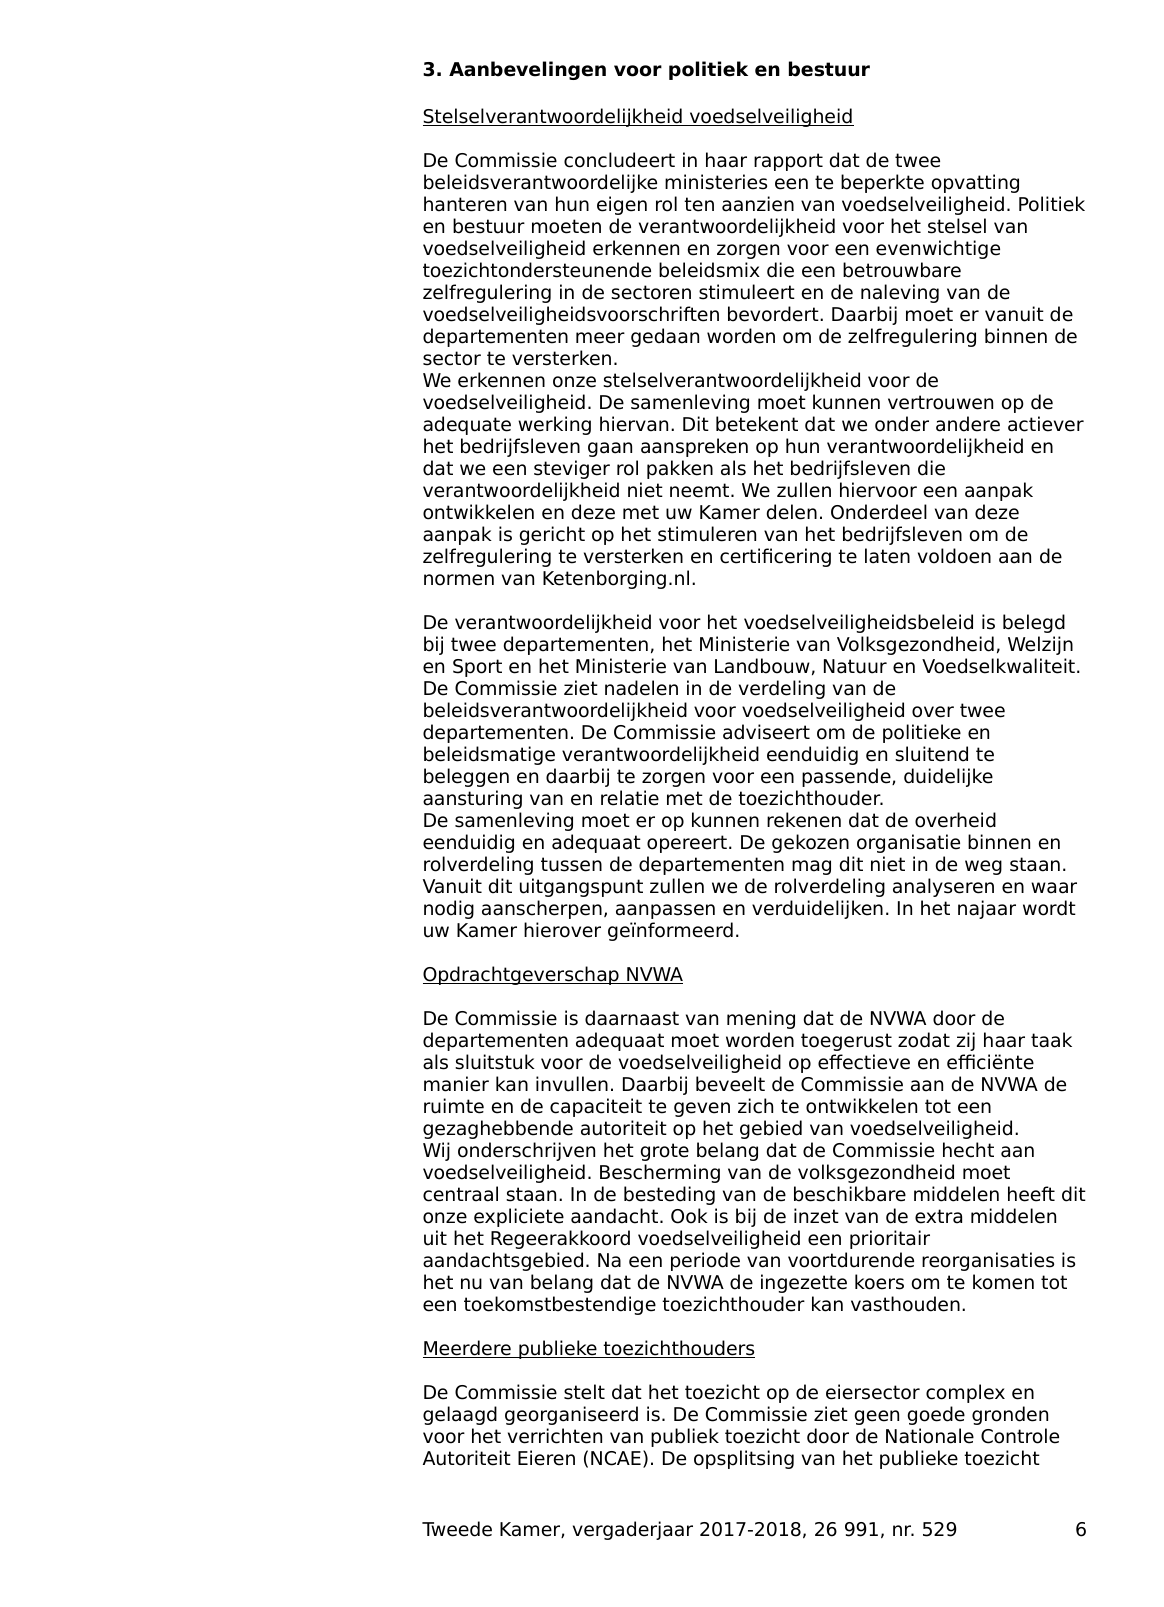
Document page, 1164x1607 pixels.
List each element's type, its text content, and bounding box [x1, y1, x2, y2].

text De samenleving moet er op kunnen rekenen dat de overheid eenduidig en adequaat opereert. De gekozen organisatie binnen en rolverdeling tussen de departementen mag dit niet in de weg staan. Vanuit dit uitgangspunt zullen we de rolverdeling analyseren en waar nodig aanscherpen, aanpassen en verduidelijken. In het najaar wordt uw Kamer hierover geïnformeerd. [422, 810, 1087, 942]
text De Commissie stelt dat het toezicht op de eiersector complex en gelaagd georganiseerd is. De Commissie ziet geen goede gronden voor het verrichten van publiek toezicht door de Nationale Controle Autoriteit Eieren (NCAE). De opsplitsing van het publieke toezicht [422, 1382, 1087, 1470]
subtitle Opdrachtgeverschap NVWA [422, 964, 1087, 986]
text We erkennen onze stelselverantwoordelijkheid voor de voedselveiligheid. De samenleving moet kunnen vertrouwen op de adequate werking hiervan. Dit betekent dat we onder andere actiever het bedrijfsleven gaan aanspreken op hun verantwoordelijkheid en dat we een steviger rol pakken als het bedrijfsleven die verantwoordelijkheid niet neemt. We zullen hiervoor een aanpak ontwikkelen en deze met uw Kamer delen. Onderdeel van deze aanpak is gericht op het stimuleren van het bedrijfsleven om de zelfregulering te versterken en certificering te laten voldoen aan de normen van Ketenborging.nl. [422, 370, 1087, 590]
subtitle Stelselverantwoordelijkheid voedselveiligheid [422, 106, 1087, 128]
text De Commissie concludeert in haar rapport dat de twee beleidsverantwoordelijke ministeries een te beperkte opvatting hanteren van hun eigen rol ten aanzien van voedselveiligheid. Politiek en bestuur moeten de verantwoordelijkheid voor het stelsel van voedselveiligheid erkennen en zorgen voor een evenwichtige toezichtondersteunende beleidsmix die een betrouwbare zelfregulering in de sectoren stimuleert en de naleving van de voedselveiligheidsvoorschriften bevordert. Daarbij moet er vanuit de departementen meer gedaan worden om de zelfregulering binnen de sector te versterken. [422, 150, 1087, 370]
text De verantwoordelijkheid voor het voedselveiligheidsbeleid is belegd bij twee departementen, het Ministerie van Volksgezondheid, Welzijn en Sport en het Ministerie van Landbouw, Natuur en Voedselkwaliteit. De Commissie ziet nadelen in de verdeling van de beleidsverantwoordelijkheid voor voedselveiligheid over twee departementen. De Commissie adviseert om de politieke en beleidsmatige verantwoordelijkheid eenduidig en sluitend te beleggen en daarbij te zorgen voor een passende, duidelijke aansturing van en relatie met de toezichthouder. [422, 612, 1087, 810]
subtitle 3. Aanbevelingen voor politiek en bestuur [422, 59, 1087, 81]
text De Commissie is daarnaast van mening dat de NVWA door de departementen adequaat moet worden toegerust zodat zij haar taak als sluitstuk voor de voedselveiligheid op effectieve en efficiënte manier kan invullen. Daarbij beveelt de Commissie aan de NVWA de ruimte en de capaciteit te geven zich te ontwikkelen tot een gezaghebbende autoriteit op het gebied van voedselveiligheid. [422, 1008, 1087, 1140]
subtitle Meerdere publieke toezichthouders [422, 1338, 1087, 1360]
text Wij onderschrijven het grote belang dat de Commissie hecht aan voedselveiligheid. Bescherming van de volksgezondheid moet centraal staan. In de besteding van de beschikbare middelen heeft dit onze expliciete aandacht. Ook is bij de inzet van de extra middelen uit het Regeerakkoord voedselveiligheid een prioritair aandachtsgebied. Na een periode van voortdurende reorganisaties is het nu van belang dat de NVWA de ingezette koers om te komen tot een toekomstbestendige toezichthouder kan vasthouden. [422, 1140, 1087, 1316]
